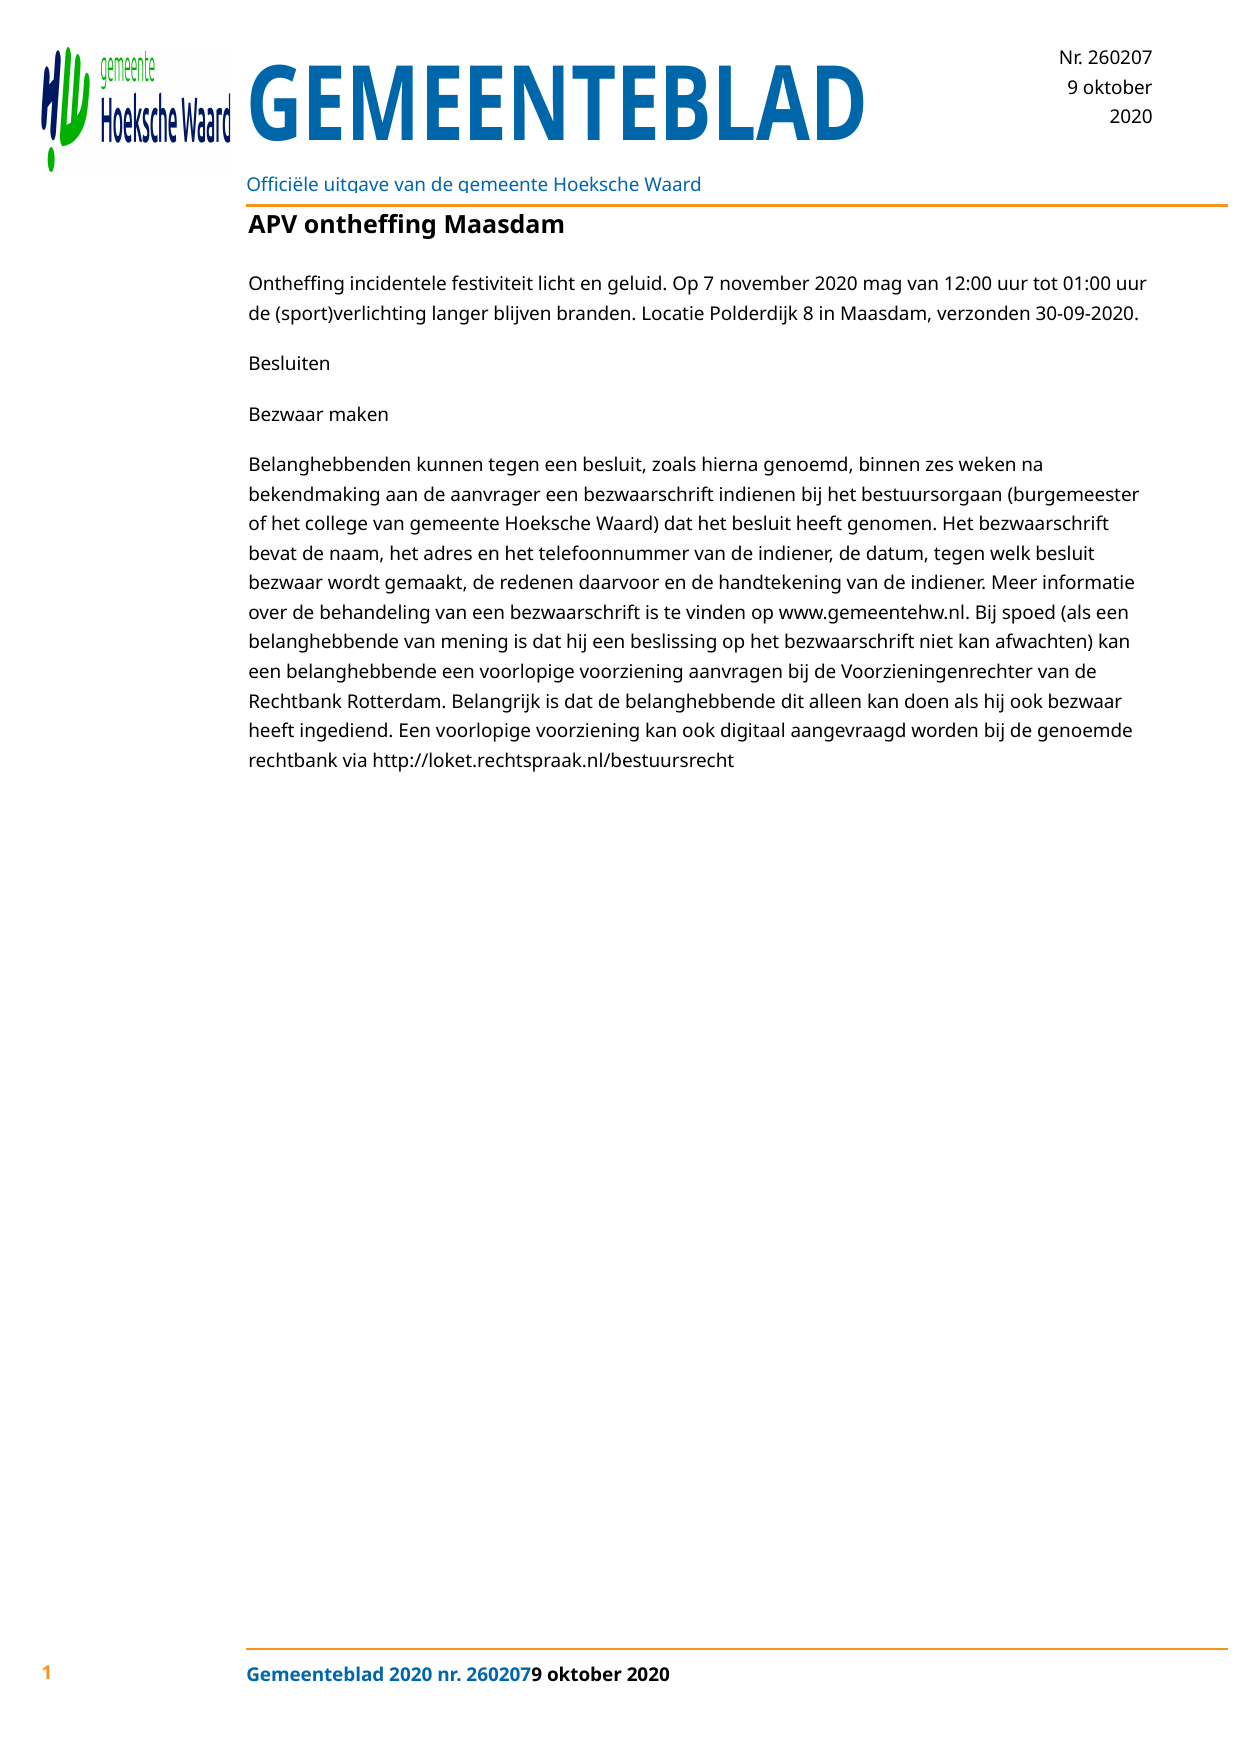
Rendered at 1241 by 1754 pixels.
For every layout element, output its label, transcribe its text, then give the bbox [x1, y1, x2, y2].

text Besluiten [248, 350, 1152, 376]
text Belanghebbenden kunnen tegen een besluit, zoals hierna genoemd, binnen zes weken na bekendmaking aan de aanvrager een bezwaarschrift indienen bij het bestuursorgaan (burgemeester of het college van gemeente Hoeksche Waard) dat het besluit heeft genomen. Het bezwaarschrift bevat de naam, het adres en het telefoonnummer van de indiener, de datum, tegen welk besluit bezwaar wordt gemaakt, de redenen daarvoor en de handtekening van de indiener. Meer informatie over de behandeling van een bezwaarschrift is te vinden op www.gemeentehw.nl. Bij spoed (als een belanghebbende van mening is dat hij een beslissing op het bezwaarschrift niet kan afwachten) kan een belanghebbende een voorlopige voorziening aanvragen bij de Voorzieningenrechter van de Rechtbank Rotterdam. Belangrijk is dat de belanghebbende dit alleen kan doen als hij ook bezwaar heeft ingediend. Een voorlopige voorziening kan ook digitaal aangevraagd worden bij de genoemde rechtbank via http://loket.rechtspraak.nl/bestuursrecht [248, 451, 1152, 773]
text APV ontheffing Maasdam [248, 207, 1152, 241]
picture [41, 47, 231, 172]
text Bezwaar maken [248, 401, 1152, 426]
text Ontheffing incidentele festiviteit licht en geluid. Op 7 november 2020 mag van 12:00 uur tot 01:00 uur de (sport)verlichting langer blijven branden. Locatie Polderdijk 8 in Maasdam, verzonden 30-09-2020. [248, 270, 1152, 326]
